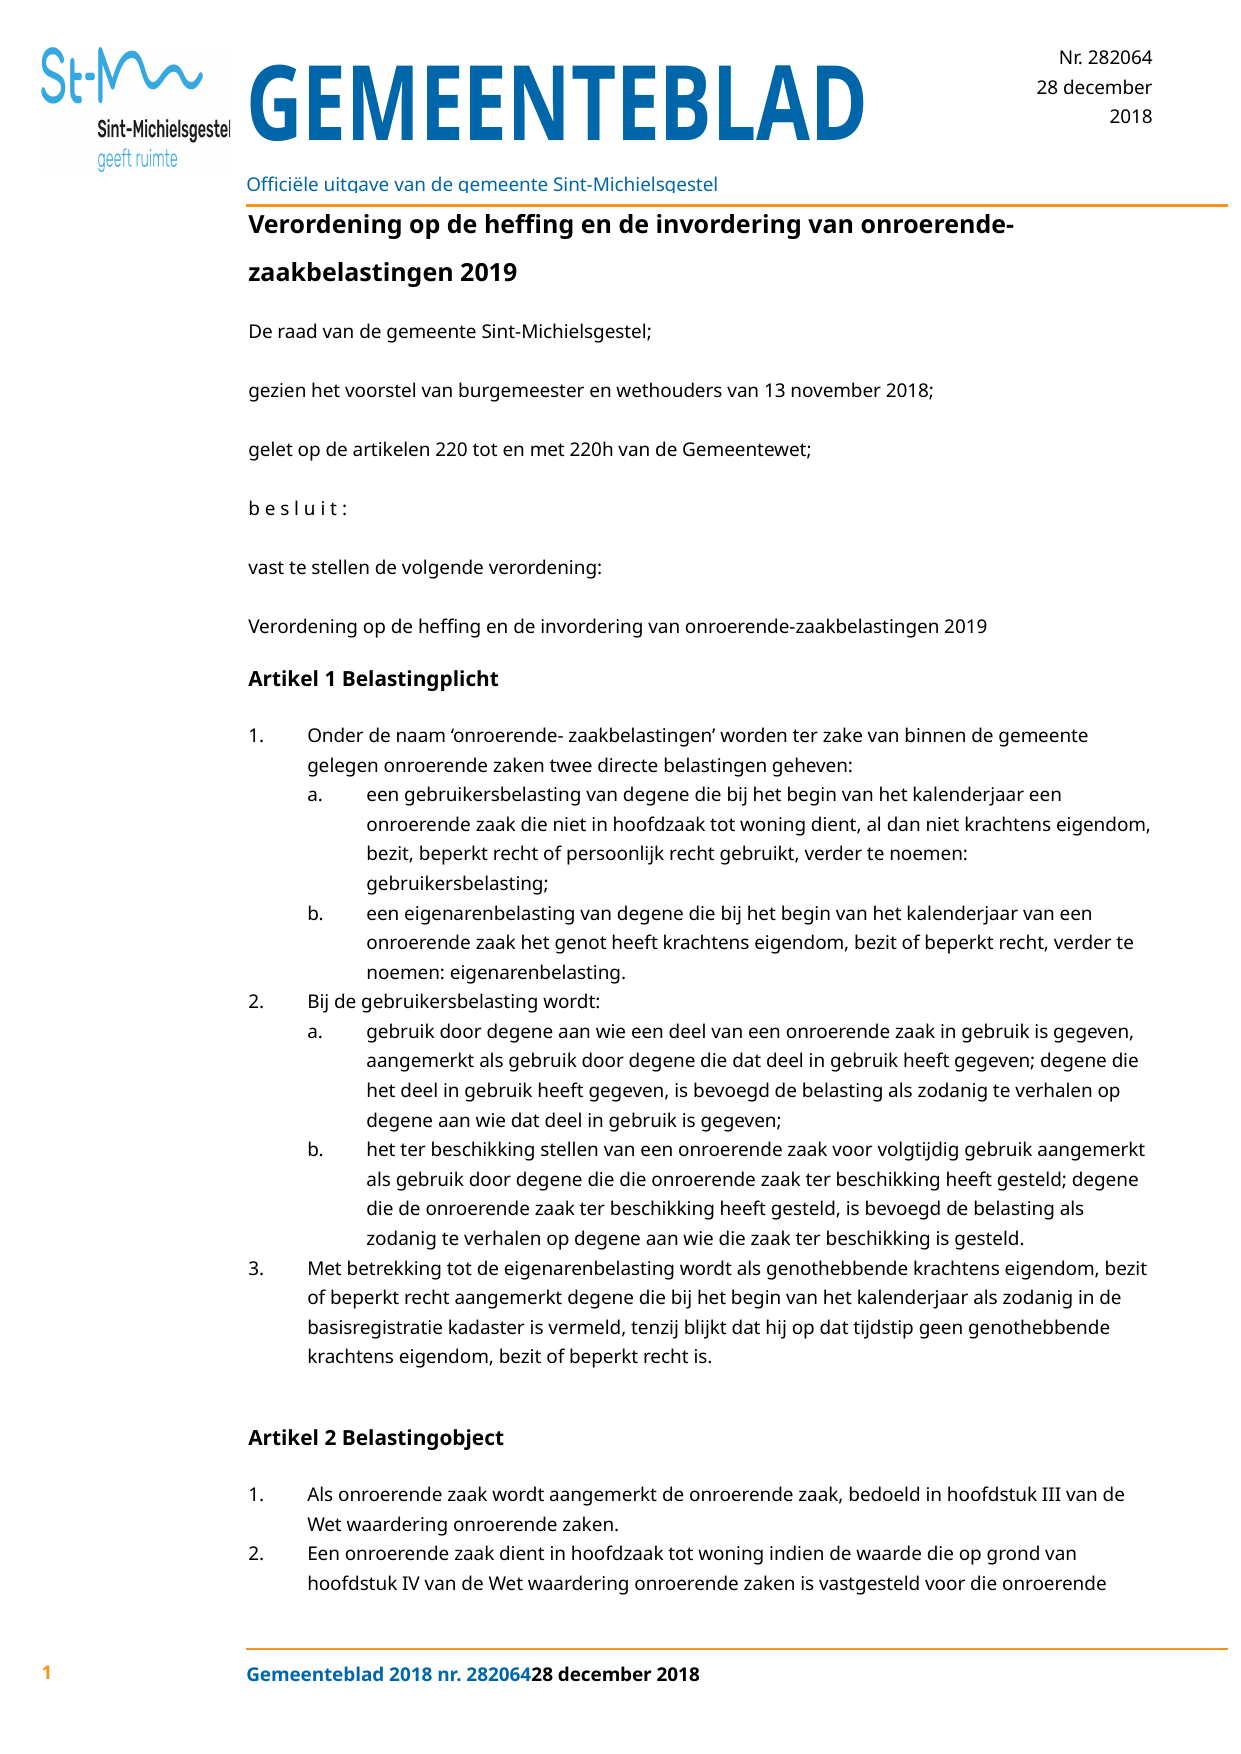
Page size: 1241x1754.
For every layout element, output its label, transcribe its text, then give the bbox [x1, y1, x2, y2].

list gebruik door degene aan wie een deel van een onroerende zaak in gebruik is gegeven, aangemerkt als gebruik door degene die dat deel in gebruik heeft gegeven; degene die het deel in gebruik heeft gegeven, is bevoegd de belasting als zodanig te verhalen op degene aan wie dat deel in gebruik is gegeven; [307, 1018, 1152, 1132]
list Met betrekking tot de eigenarenbelasting wordt als genothebbende krachtens eigendom, bezit of beperkt recht aangemerkt degene die bij het begin van het kalenderjaar als zodanig in de basisregistratie kadaster is vermeld, tenzij blijkt dat hij op dat tijdstip geen genothebbende krachtens eigendom, bezit of beperkt recht is. [248, 1255, 1152, 1369]
text Artikel 1 Belastingplicht [248, 664, 1152, 693]
text b e s l u i t : [248, 495, 1152, 521]
text gezien het voorstel van burgemeester en wethouders van 13 november 2018; [248, 377, 1152, 403]
text Verordening op de heffing en de invordering van onroerende-zaakbelastingen 2019 [248, 207, 1152, 288]
text Verordening op de heffing en de invordering van onroerende-zaakbelastingen 2019 [248, 614, 1152, 639]
text gelet op de artikelen 220 tot en met 220h van de Gemeentewet; [248, 436, 1152, 462]
text Artikel 2 Belastingobject [248, 1423, 1152, 1452]
picture [41, 47, 231, 172]
list een eigenarenbelasting van degene die bij het begin van het kalenderjaar van een onroerende zaak het genot heeft krachtens eigendom, bezit of beperkt recht, verder te noemen: eigenarenbelasting. [307, 900, 1152, 984]
list Onder de naam ‘onroerende- zaakbelastingen’ worden ter zake van binnen de gemeente gelegen onroerende zaken twee directe belastingen geheven: [248, 722, 1152, 777]
list een gebruikersbelasting van degene die bij het begin van het kalenderjaar een onroerende zaak die niet in hoofdzaak tot woning dient, al dan niet krachtens eigendom, bezit, beperkt recht of persoonlijk recht gebruikt, verder te noemen: gebruikersbelasting; [307, 781, 1152, 896]
text De raad van de gemeente Sint-Michielsgestel; [248, 318, 1152, 344]
text vast te stellen de volgende verordening: [248, 554, 1152, 580]
list Als onroerende zaak wordt aangemerkt de onroerende zaak, bedoeld in hoofdstuk III van de Wet waardering onroerende zaken. [248, 1481, 1152, 1537]
list Een onroerende zaak dient in hoofdzaak tot woning indien de waarde die op grond van hoofdstuk IV van de Wet waardering onroerende zaken is vastgesteld voor die onroerende [248, 1541, 1152, 1596]
list Bij de gebruikersbelasting wordt: [248, 988, 1152, 1014]
list het ter beschikking stellen van een onroerende zaak voor volgtijdig gebruik aangemerkt als gebruik door degene die die onroerende zaak ter beschikking heeft gesteld; degene die de onroerende zaak ter beschikking heeft gesteld, is bevoegd de belasting als zodanig te verhalen op degene aan wie die zaak ter beschikking is gesteld. [307, 1136, 1152, 1251]
